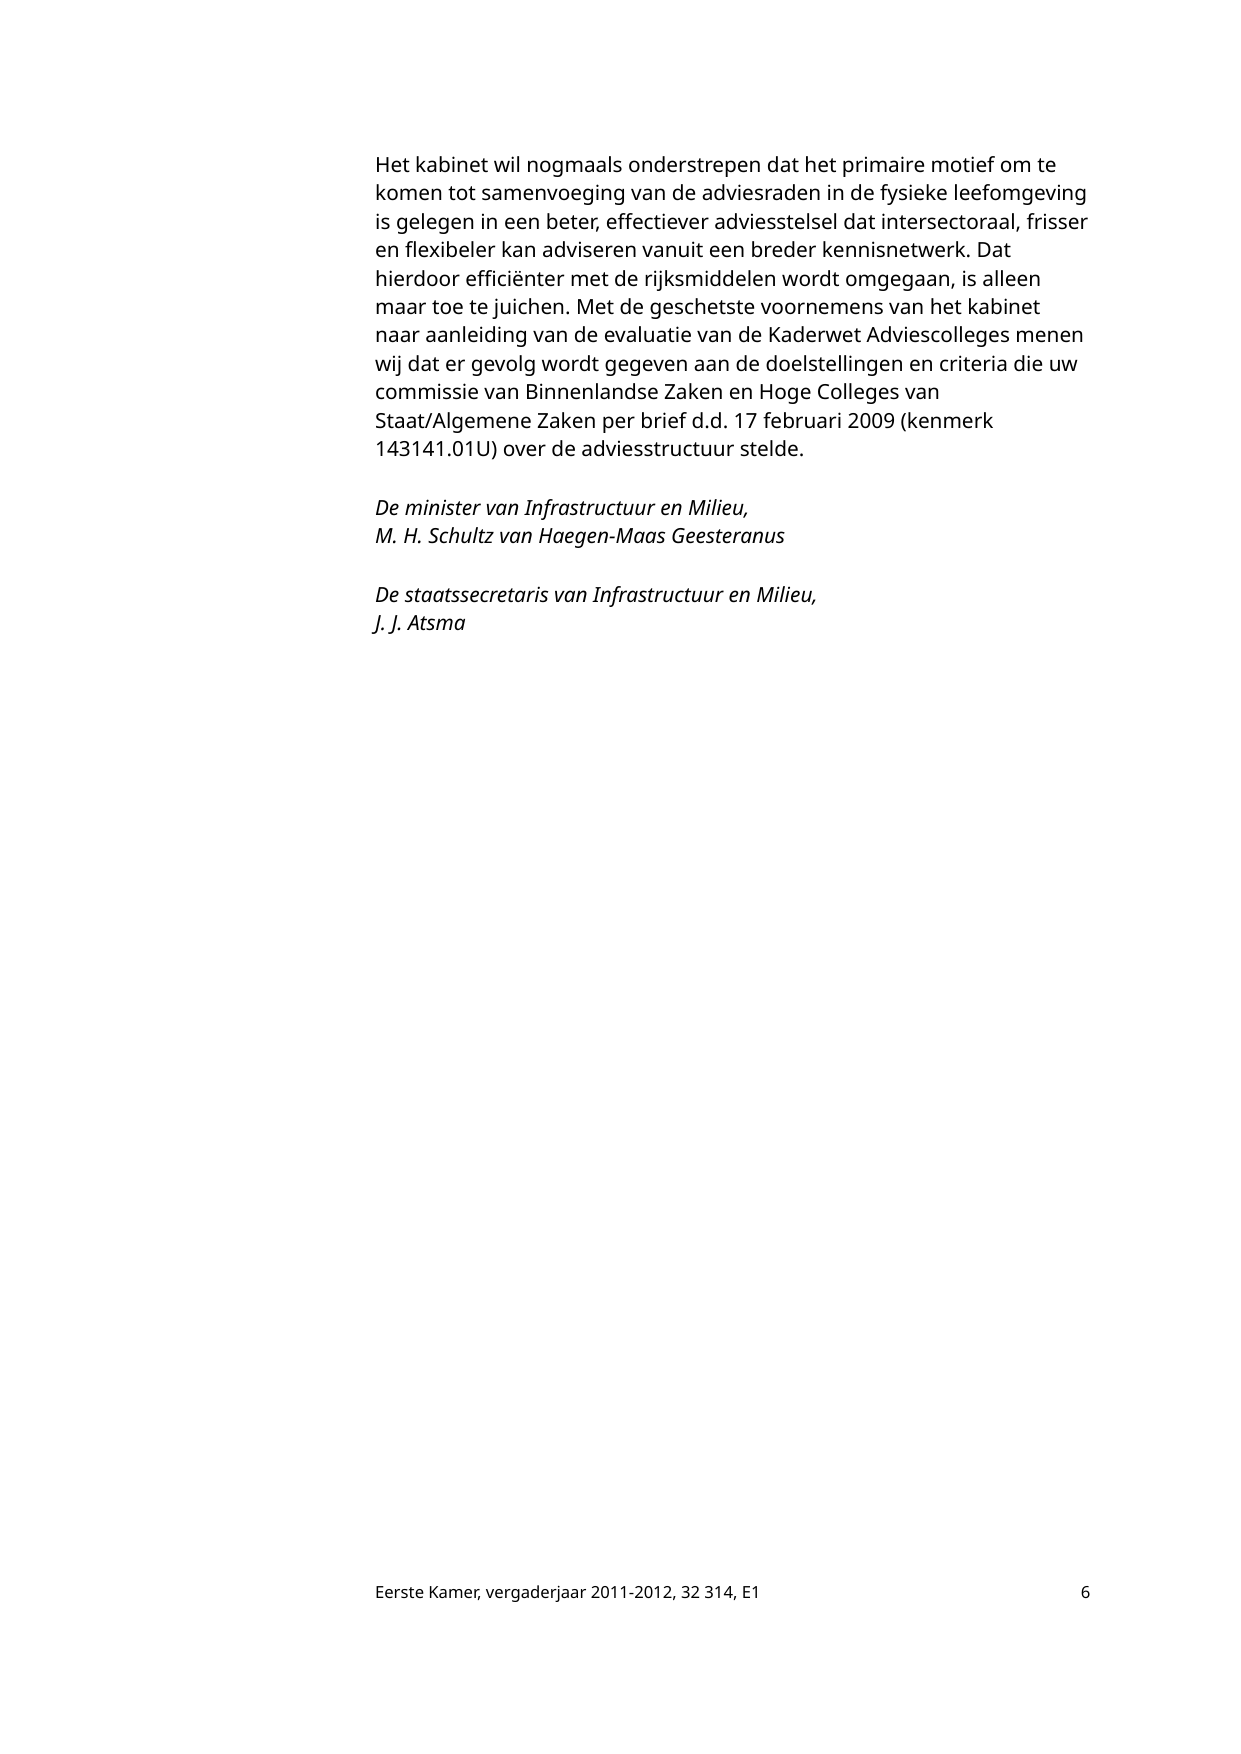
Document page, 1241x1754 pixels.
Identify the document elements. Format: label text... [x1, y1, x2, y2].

text M. H. Schultz van Haegen-Maas Geesteranus [375, 521, 1090, 550]
text J. J. Atsma [375, 608, 1090, 637]
text De staatssecretaris van Infrastructuur en Milieu, [375, 580, 1090, 608]
text Het kabinet wil nogmaals onderstrepen dat het primaire motief om te komen tot samenvoeging van de adviesraden in de fysieke leefomgeving is gelegen in een beter, effectiever adviesstelsel dat intersectoraal, frisser en flexibeler kan adviseren vanuit een breder kennisnetwerk. Dat hierdoor efficiënter met de rijksmiddelen wordt omgegaan, is alleen maar toe te juichen. Met de geschetste voornemens van het kabinet naar aanleiding van de evaluatie van de Kaderwet Adviescolleges menen wij dat er gevolg wordt gegeven aan de doelstellingen en criteria die uw commissie van Binnenlandse Zaken en Hoge Colleges van Staat/Algemene Zaken per brief d.d. 17 februari 2009 (kenmerk 143141.01U) over de adviesstructuur stelde. [375, 150, 1090, 463]
text De minister van Infrastructuur en Milieu, [375, 493, 1090, 521]
